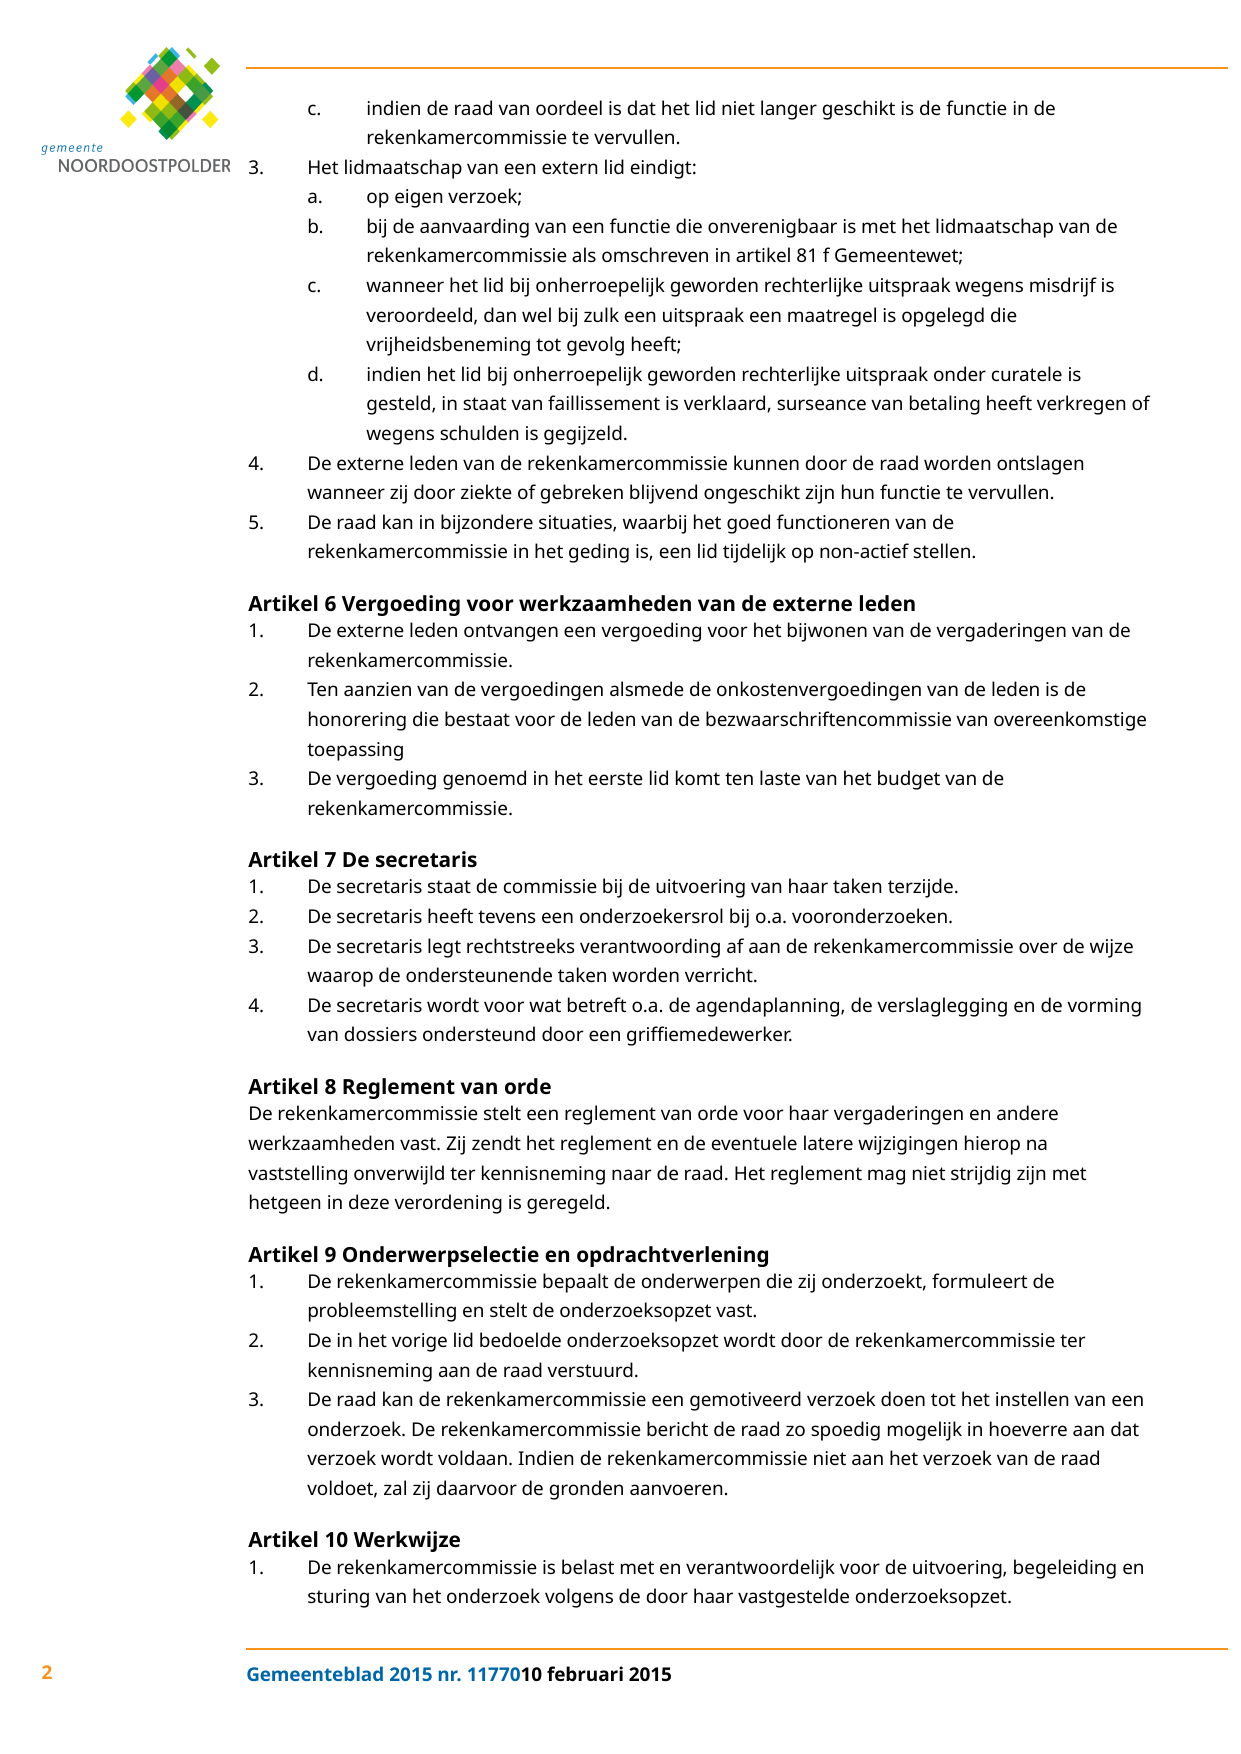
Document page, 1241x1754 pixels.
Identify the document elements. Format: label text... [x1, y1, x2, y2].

picture [41, 47, 231, 172]
list De externe leden van de rekenkamercommissie kunnen door de raad worden ontslagen wanneer zij door ziekte of gebreken blijvend ongeschikt zijn hun functie te vervullen. [248, 450, 1152, 505]
list De secretaris staat de commissie bij de uitvoering van haar taken terzijde. [248, 874, 1152, 899]
list indien het lid bij onherroepelijk geworden rechterlijke uitspraak onder curatele is gesteld, in staat van faillissement is verklaard, surseance van betaling heeft verkregen of wegens schulden is gegijzeld. [307, 361, 1152, 446]
list De raad kan in bijzondere situaties, waarbij het goed functioneren van de rekenkamercommissie in het geding is, een lid tijdelijk op non-actief stellen. [248, 509, 1152, 564]
list De vergoeding genoemd in het eerste lid komt ten laste van het budget van de rekenkamercommissie. [248, 765, 1152, 821]
list bij de aanvaarding van een functie die onverenigbaar is met het lidmaatschap van de rekenkamercommissie als omschreven in artikel 81 f Gemeentewet; [307, 213, 1152, 268]
list Het lidmaatschap van een extern lid eindigt: [248, 154, 1152, 180]
list De raad kan de rekenkamercommissie een gemotiveerd verzoek doen tot het instellen van een onderzoek. De rekenkamercommissie bericht de raad zo spoedig mogelijk in hoeverre aan dat verzoek wordt voldaan. Indien de rekenkamercommissie niet aan het verzoek van de raad voldoet, zal zij daarvoor de gronden aanvoeren. [248, 1386, 1152, 1501]
list wanneer het lid bij onherroepelijk geworden rechterlijke uitspraak wegens misdrijf is veroordeeld, dan wel bij zulk een uitspraak een maatregel is opgelegd die vrijheidsbeneming tot gevolg heeft; [307, 272, 1152, 357]
list De secretaris heeft tevens een onderzoekersrol bij o.a. vooronderzoeken. [248, 903, 1152, 929]
text De rekenkamercommissie stelt een reglement van orde voor haar vergaderingen en andere werkzaamheden vast. Zij zendt het reglement en de eventuele latere wijzigingen hierop na vaststelling onverwijld ter kennisneming naar de raad. Het reglement mag niet strijdig zijn met hetgeen in deze verordening is geregeld. [248, 1101, 1152, 1215]
list indien de raad van oordeel is dat het lid niet langer geschikt is de functie in de rekenkamercommissie te vervullen. [307, 95, 1152, 150]
list De rekenkamercommissie is belast met en verantwoordelijk voor de uitvoering, begeleiding en sturing van het onderzoek volgens de door haar vastgestelde onderzoeksopzet. [248, 1554, 1152, 1609]
list Ten aanzien van de vergoedingen alsmede de onkostenvergoedingen van de leden is de honorering die bestaat voor de leden van de bezwaarschriftencommissie van overeenkomstige toepassing [248, 677, 1152, 761]
list op eigen verzoek; [307, 183, 1152, 209]
text Artikel 10 Werkwijze [248, 1526, 1152, 1554]
list De in het vorige lid bedoelde onderzoeksopzet wordt door de rekenkamercommissie ter kennisneming aan de raad verstuurd. [248, 1327, 1152, 1383]
text Artikel 7 De secretaris [248, 845, 1152, 874]
list De rekenkamercommissie bepaalt de onderwerpen die zij onderzoekt, formuleert de probleemstelling en stelt de onderzoeksopzet vast. [248, 1268, 1152, 1323]
text Artikel 9 Onderwerpselectie en opdrachtverlening [248, 1240, 1152, 1268]
list De externe leden ontvangen een vergoeding voor het bijwonen van de vergaderingen van de rekenkamercommissie. [248, 617, 1152, 673]
list De secretaris wordt voor wat betreft o.a. de agendaplanning, de verslaglegging en de vorming van dossiers ondersteund door een griffiemedewerker. [248, 992, 1152, 1047]
text Artikel 6 Vergoeding voor werkzaamheden van de externe leden [248, 589, 1152, 617]
list De secretaris legt rechtstreeks verantwoording af aan de rekenkamercommissie over de wijze waarop de ondersteunende taken worden verricht. [248, 933, 1152, 988]
text Artikel 8 Reglement van orde [248, 1072, 1152, 1101]
